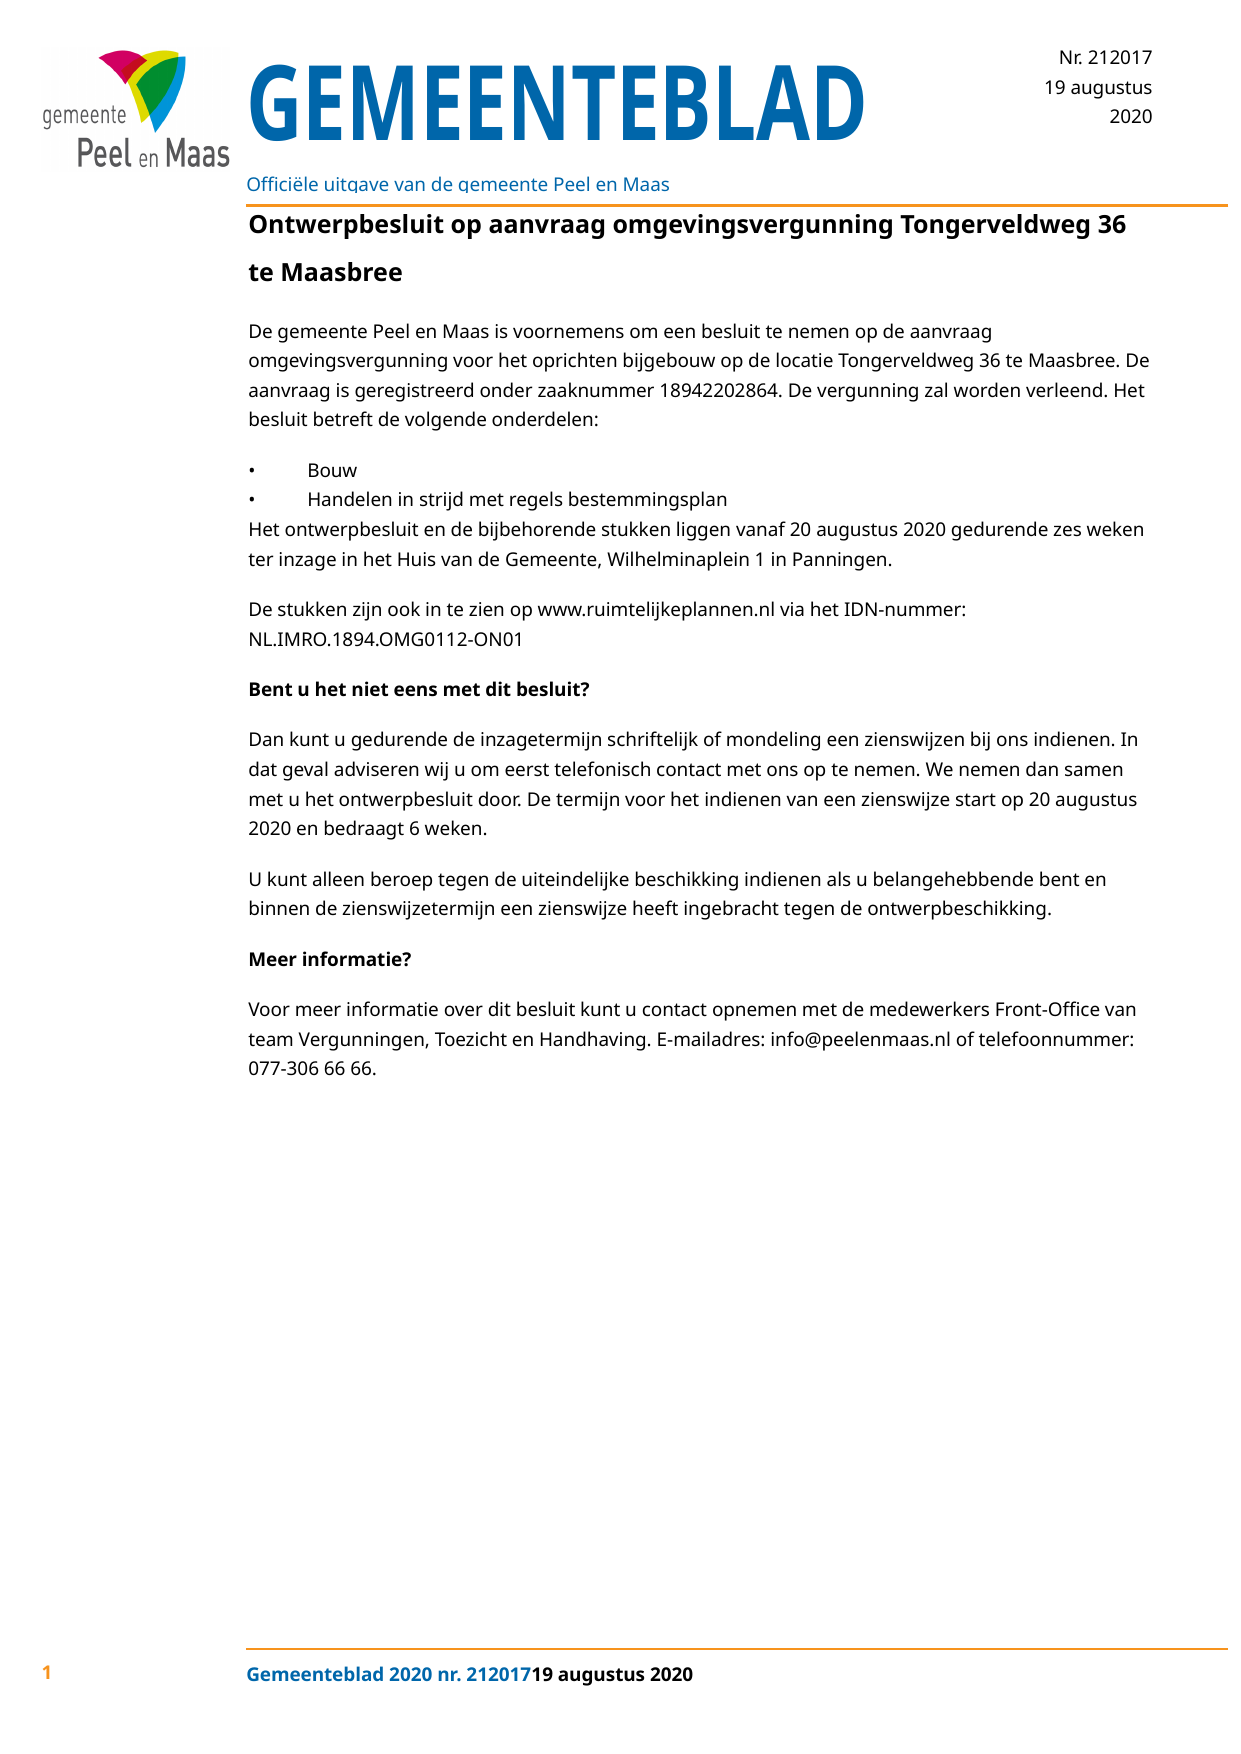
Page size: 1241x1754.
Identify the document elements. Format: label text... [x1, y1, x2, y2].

list Handelen in strijd met regels bestemmingsplan [248, 487, 1152, 512]
text Bent u het niet eens met dit besluit? [248, 676, 1152, 702]
text U kunt alleen beroep tegen de uiteindelijke beschikking indienen als u belangehebbende bent en binnen de zienswijzetermijn een zienswijze heeft ingebracht tegen de ontwerpbeschikking. [248, 866, 1152, 921]
text Ontwerpbesluit op aanvraag omgevingsvergunning Tongerveldweg 36 te Maasbree [248, 207, 1152, 288]
text Dan kunt u gedurende de inzagetermijn schriftelijk of mondeling een zienswijzen bij ons indienen. In dat geval adviseren wij u om eerst telefonisch contact met ons op te nemen. We nemen dan samen met u het ontwerpbesluit door. De termijn voor het indienen van een zienswijze start op 20 augustus 2020 en bedraagt 6 weken. [248, 727, 1152, 841]
picture [41, 47, 231, 172]
text De stukken zijn ook in te zien op www.ruimtelijkeplannen.nl via het IDN-nummer: NL.IMRO.1894.OMG0112-ON01 [248, 596, 1152, 652]
text De gemeente Peel en Maas is voornemens om een besluit te nemen op de aanvraag omgevingsvergunning voor het oprichten bijgebouw op de locatie Tongerveldweg 36 te Maasbree. De aanvraag is geregistreerd onder zaaknummer 18942202864. De vergunning zal worden verleend. Het besluit betreft de volgende onderdelen: [248, 318, 1152, 432]
text Meer informatie? [248, 946, 1152, 972]
list Bouw [248, 457, 1152, 483]
text Het ontwerpbesluit en de bijbehorende stukken liggen vanaf 20 augustus 2020 gedurende zes weken ter inzage in het Huis van de Gemeente, Wilhelminaplein 1 in Panningen. [248, 516, 1152, 572]
text Voor meer informatie over dit besluit kunt u contact opnemen met de medewerkers Front-Office van team Vergunningen, Toezicht en Handhaving. E-mailadres: info@peelenmaas.nl of telefoonnummer: 077-306 66 66. [248, 996, 1152, 1081]
